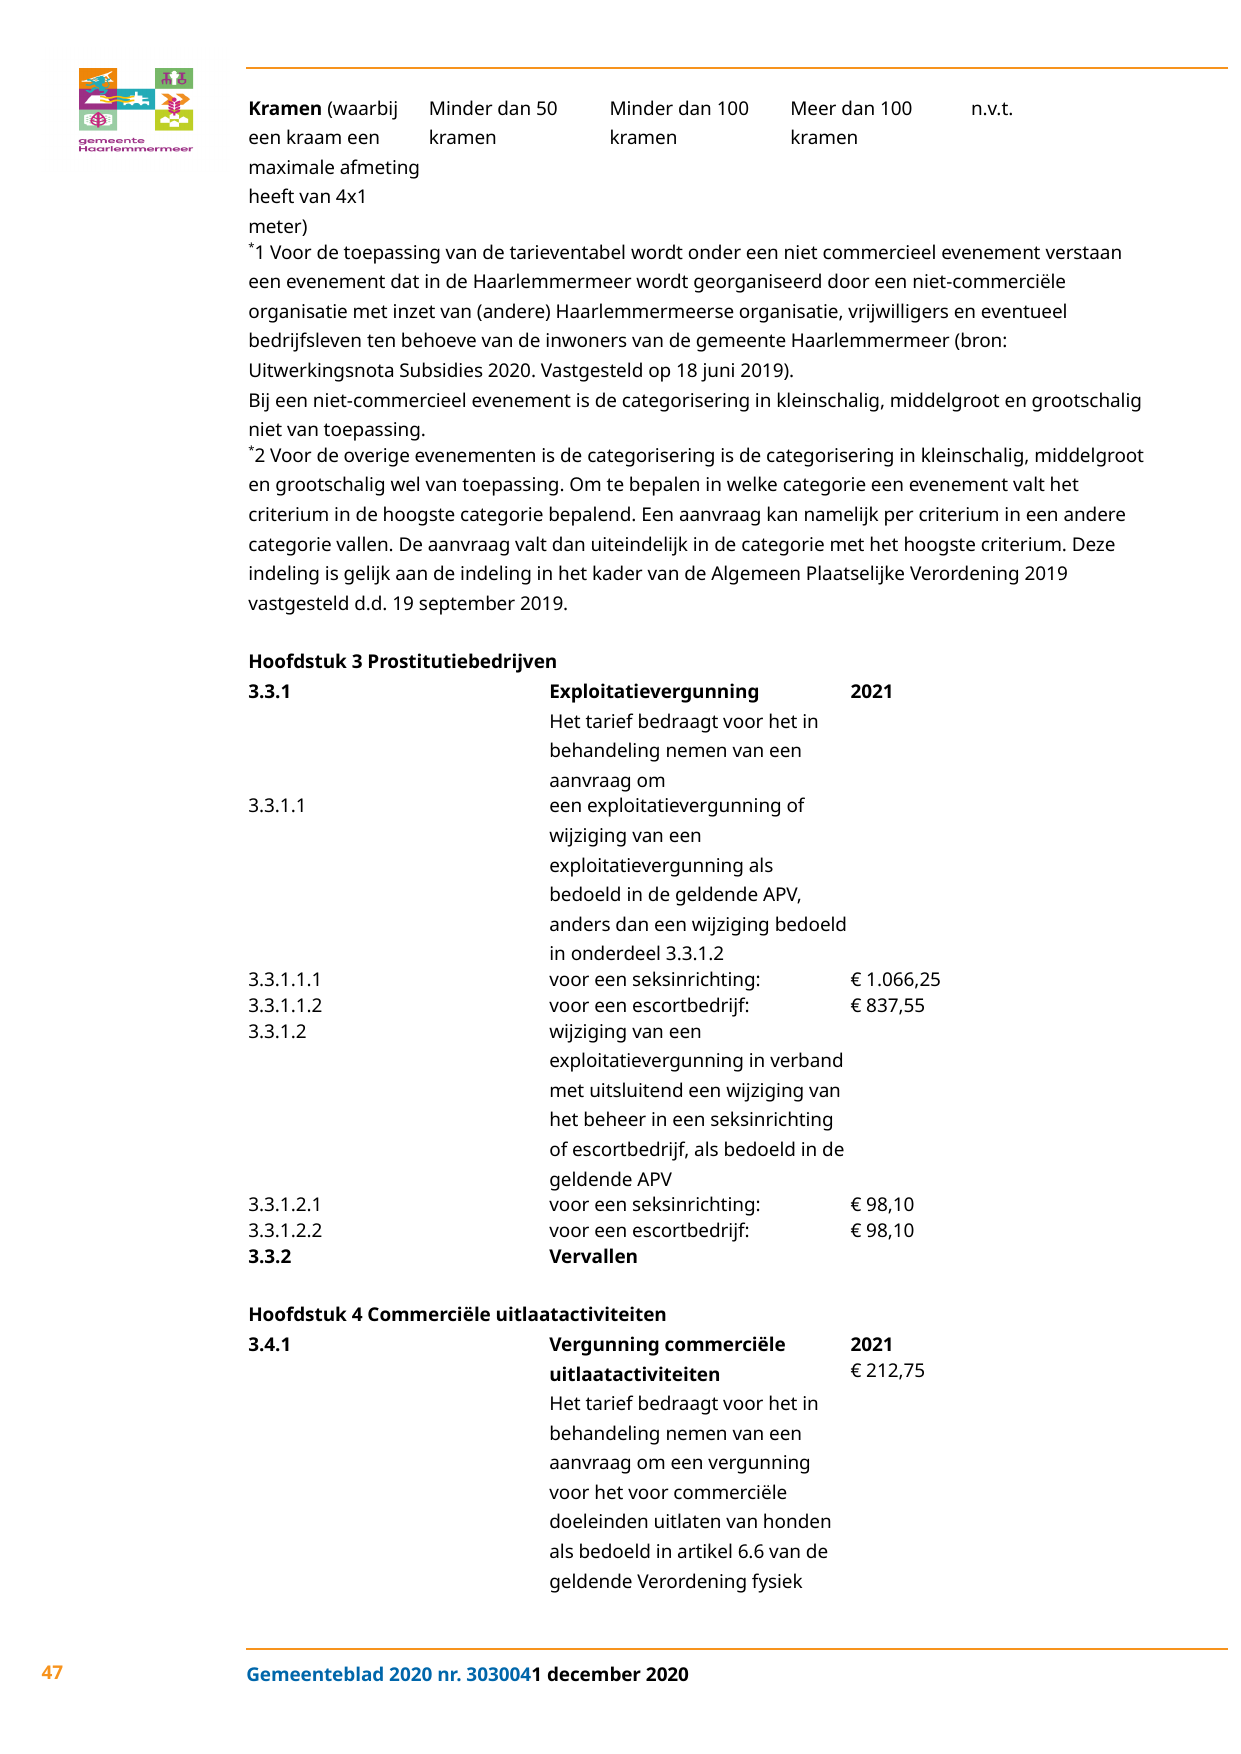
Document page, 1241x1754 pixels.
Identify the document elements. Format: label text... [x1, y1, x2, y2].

table_cell wijziging van een exploitatievergunning in verband met uitsluitend een wijziging van het beheer in een seksinrichting of escortbedrijf, als bedoeld in de geldende APV [549, 1018, 850, 1191]
table_cell 3.3.1.2 [248, 1018, 549, 1191]
table_cell € 1.066,25 [850, 966, 1152, 992]
table_cell Vervallen [549, 1243, 850, 1269]
table_cell Minder dan 100 kramen [609, 95, 790, 239]
table_cell 3.3.1.2.1 [248, 1191, 549, 1217]
table_cell 3.3.1.1.1 [248, 966, 549, 992]
picture [41, 47, 231, 172]
table_cell € 98,10 [850, 1191, 1152, 1217]
table_cell voor een seksinrichting: [549, 966, 850, 992]
table_cell n.v.t. [971, 95, 1152, 239]
table_cell 3.3.2 [248, 1243, 549, 1269]
table_cell € 98,10 [850, 1217, 1152, 1243]
table_cell € 212,75 [850, 1357, 1152, 1593]
table_header 2021 [850, 678, 1152, 704]
table_cell 3.3.1.1.2 [248, 992, 549, 1018]
table_cell Meer dan 100 kramen [790, 95, 971, 239]
table_cell [850, 1243, 1152, 1269]
table_cell *2 Voor de overige evenementen is de categorisering is de categorisering in kleinschalig, middelgroot en grootschalig wel van toepassing. Om te bepalen in welke categorie een evenement valt het criterium in de hoogste categorie bepalend. Een aanvraag kan namelijk per criterium in een andere categorie vallen. De aanvraag valt dan uiteindelijk in de categorie met het hoogste criterium. Deze indeling is gelijk aan de indeling in het kader van de Algemeen Plaatselijke Verordening 2019 vastgesteld d.d. 19 september 2019. [248, 442, 1152, 616]
table_cell voor een seksinrichting: [549, 1191, 850, 1217]
table_header Exploitatievergunning Het tarief bedraagt voor het in behandeling nemen van een aanvraag om [549, 678, 850, 793]
table_cell voor een escortbedrijf: [549, 1217, 850, 1243]
table_cell 3.3.1.1 [248, 793, 549, 966]
table_cell een exploitatievergunning of wijziging van een exploitatievergunning als bedoeld in de geldende APV, anders dan een wijziging bedoeld in onderdeel 3.3.1.2 [549, 793, 850, 966]
table_cell Minder dan 50 kramen [429, 95, 609, 239]
table_cell € 837,55 [850, 992, 1152, 1018]
table_cell [850, 793, 1152, 966]
table_header 2021 [850, 1331, 1152, 1357]
table_cell voor een escortbedrijf: [549, 992, 850, 1018]
text Hoofdstuk 3 Prostitutiebedrijven [248, 648, 1152, 674]
table_header Vergunning commerciële uitlaatactiviteiten Het tarief bedraagt voor het in behandeling nemen van een aanvraag om een vergunning voor het voor commerciële doeleinden uitlaten van honden als bedoeld in artikel 6.6 van de geldende Verordening fysiek [549, 1331, 850, 1593]
table_cell Kramen (waarbij een kraam een maximale afmeting heeft van 4x1 meter) [248, 95, 429, 239]
text Hoofdstuk 4 Commerciële uitlaatactiviteiten [248, 1301, 1152, 1327]
table_header 3.4.1 [248, 1331, 549, 1593]
table_cell [850, 1018, 1152, 1191]
table_cell *1 Voor de toepassing van de tarieventabel wordt onder een niet commercieel evenement verstaan een evenement dat in de Haarlemmermeer wordt georganiseerd door een niet-commerciële organisatie met inzet van (andere) Haarlemmermeerse organisatie, vrijwilligers en eventueel bedrijfsleven ten behoeve van de inwoners van de gemeente Haarlemmermeer (bron: Uitwerkingsnota Subsidies 2020. Vastgesteld op 18 juni 2019). Bij een niet-commercieel evenement is de categorisering in kleinschalig, middelgroot en grootschalig niet van toepassing. [248, 239, 1152, 442]
table_header 3.3.1 [248, 678, 549, 793]
table_cell 3.3.1.2.2 [248, 1217, 549, 1243]
table_cell [850, 704, 1152, 793]
